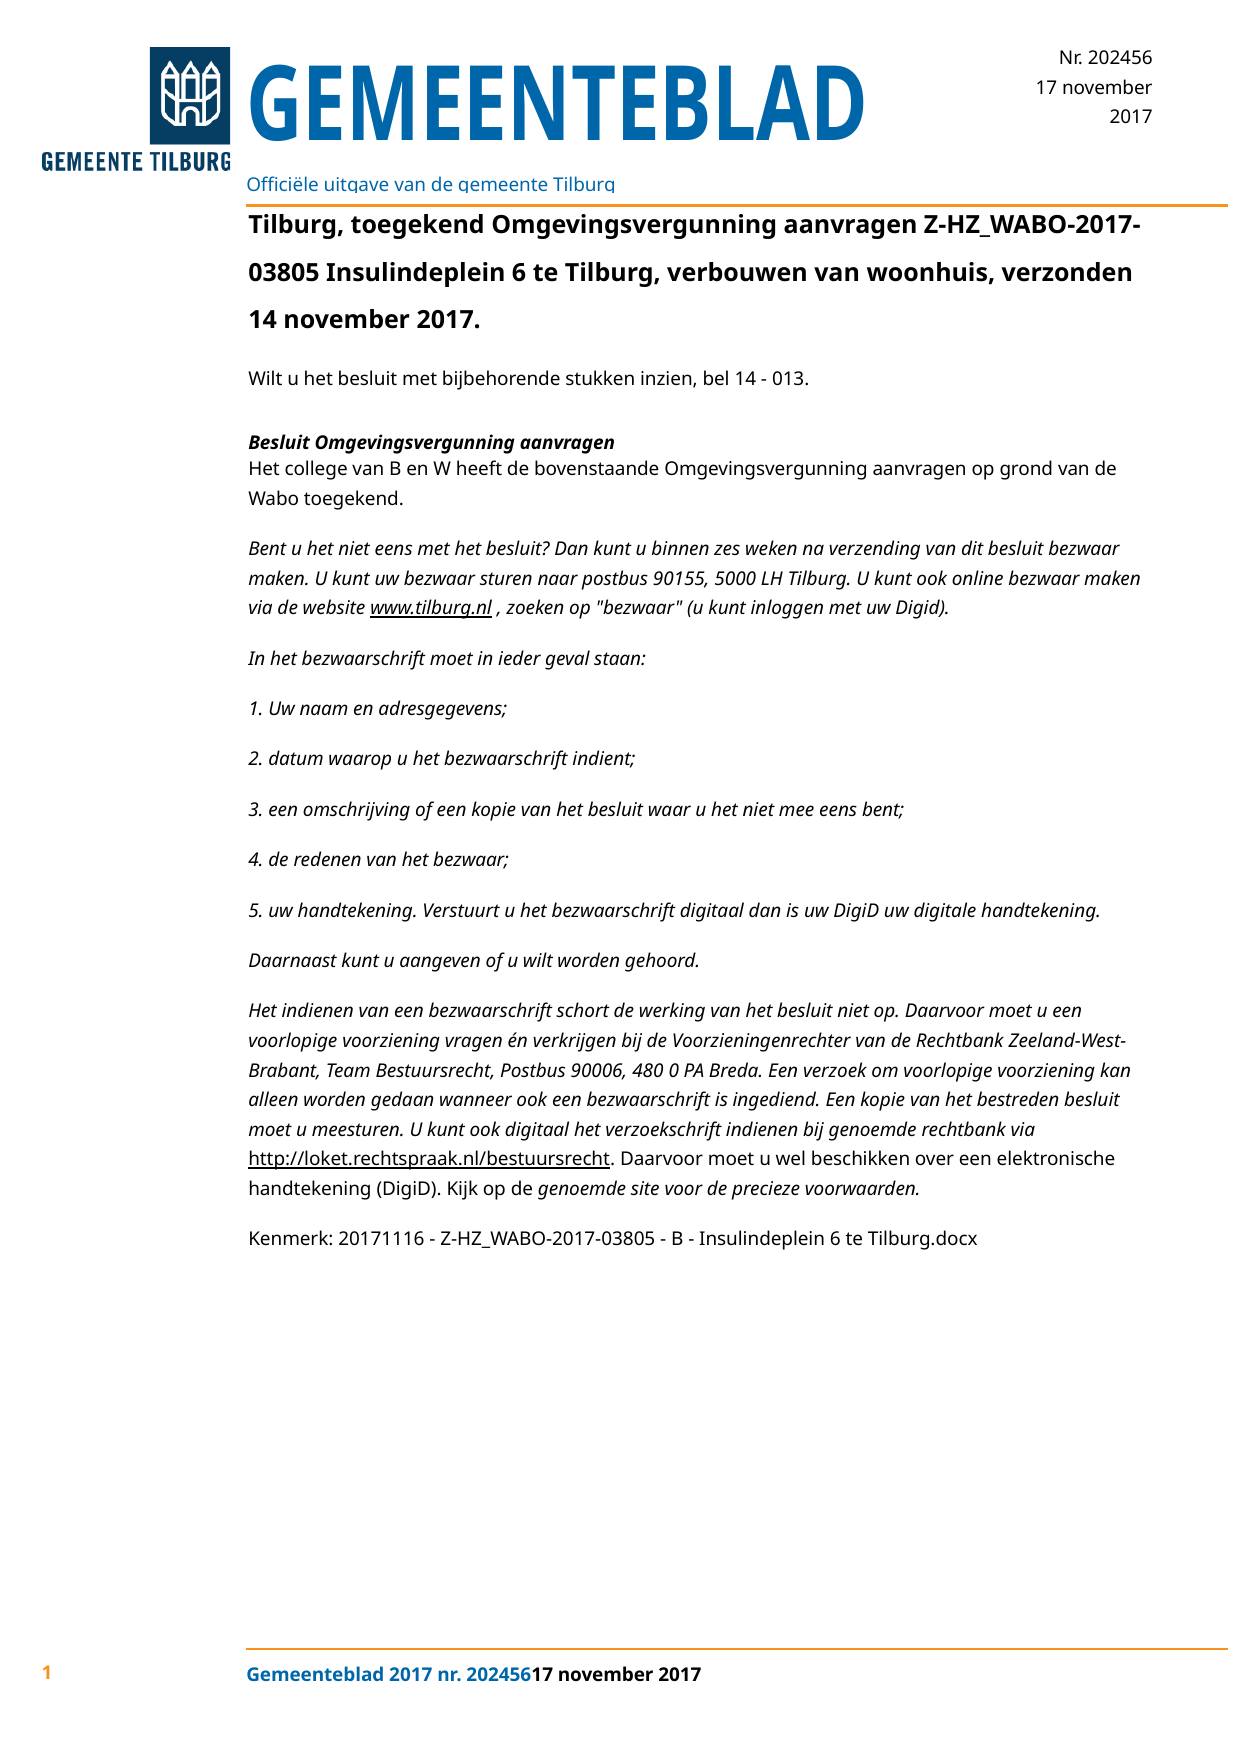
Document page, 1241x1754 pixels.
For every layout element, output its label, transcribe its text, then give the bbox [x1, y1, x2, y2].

text 3. een omschrijving of een kopie van het besluit waar u het niet mee eens bent; [248, 796, 1152, 822]
text Besluit Omgevingsvergunning aanvragen [248, 429, 1152, 455]
text 1. Uw naam en adresgegevens; [248, 695, 1152, 721]
text 2. datum waarop u het bezwaarschrift indient; [248, 746, 1152, 771]
text 5. uw handtekening. Verstuurt u het bezwaarschrift digitaal dan is uw DigiD uw digitale handtekening. [248, 897, 1152, 923]
text Wilt u het besluit met bijbehorende stukken inzien, bel 14 - 013. [248, 366, 1152, 391]
text Tilburg, toegekend Omgevingsvergunning aanvragen Z-HZ_WABO-2017-03805 Insulindeplein 6 te Tilburg, verbouwen van woonhuis, verzonden 14 november 2017. [248, 207, 1152, 336]
text In het bezwaarschrift moet in ieder geval staan: [248, 645, 1152, 671]
text Kenmerk: 20171116 - Z-HZ_WABO-2017-03805 - B - Insulindeplein 6 te Tilburg.docx [248, 1226, 1152, 1251]
picture [41, 47, 231, 172]
text Bent u het niet eens met het besluit? Dan kunt u binnen zes weken na verzending van dit besluit bezwaar maken. U kunt uw bezwaar sturen naar postbus 90155, 5000 LH Tilburg. U kunt ook online bezwaar maken via de website www.tilburg.nl , zoeken op "bezwaar" (u kunt inloggen met uw Digid). [248, 535, 1152, 620]
text Daarnaast kunt u aangeven of u wilt worden gehoord. [248, 947, 1152, 973]
text Het college van B en W heeft de bovenstaande Omgevingsvergunning aanvragen op grond van de Wabo toegekend. [248, 455, 1152, 511]
text 4. de redenen van het bezwaar; [248, 846, 1152, 872]
text Het indienen van een bezwaarschrift schort de werking van het besluit niet op. Daarvoor moet u een voorlopige voorziening vragen én verkrijgen bij de Voorzieningenrechter van de Rechtbank Zeeland-West-Brabant, Team Bestuursrecht, Postbus 90006, 480 0 PA Breda. Een verzoek om voorlopige voorziening kan alleen worden gedaan wanneer ook een bezwaarschrift is ingediend. Een kopie van het bestreden besluit moet u meesturen. U kunt ook digitaal het verzoekschrift indienen bij genoemde rechtbank via http://loket.rechtspraak.nl/bestuursrecht. Daarvoor moet u wel beschikken over een elektronische handtekening (DigiD). Kijk op de genoemde site voor de precieze voorwaarden. [248, 998, 1152, 1201]
